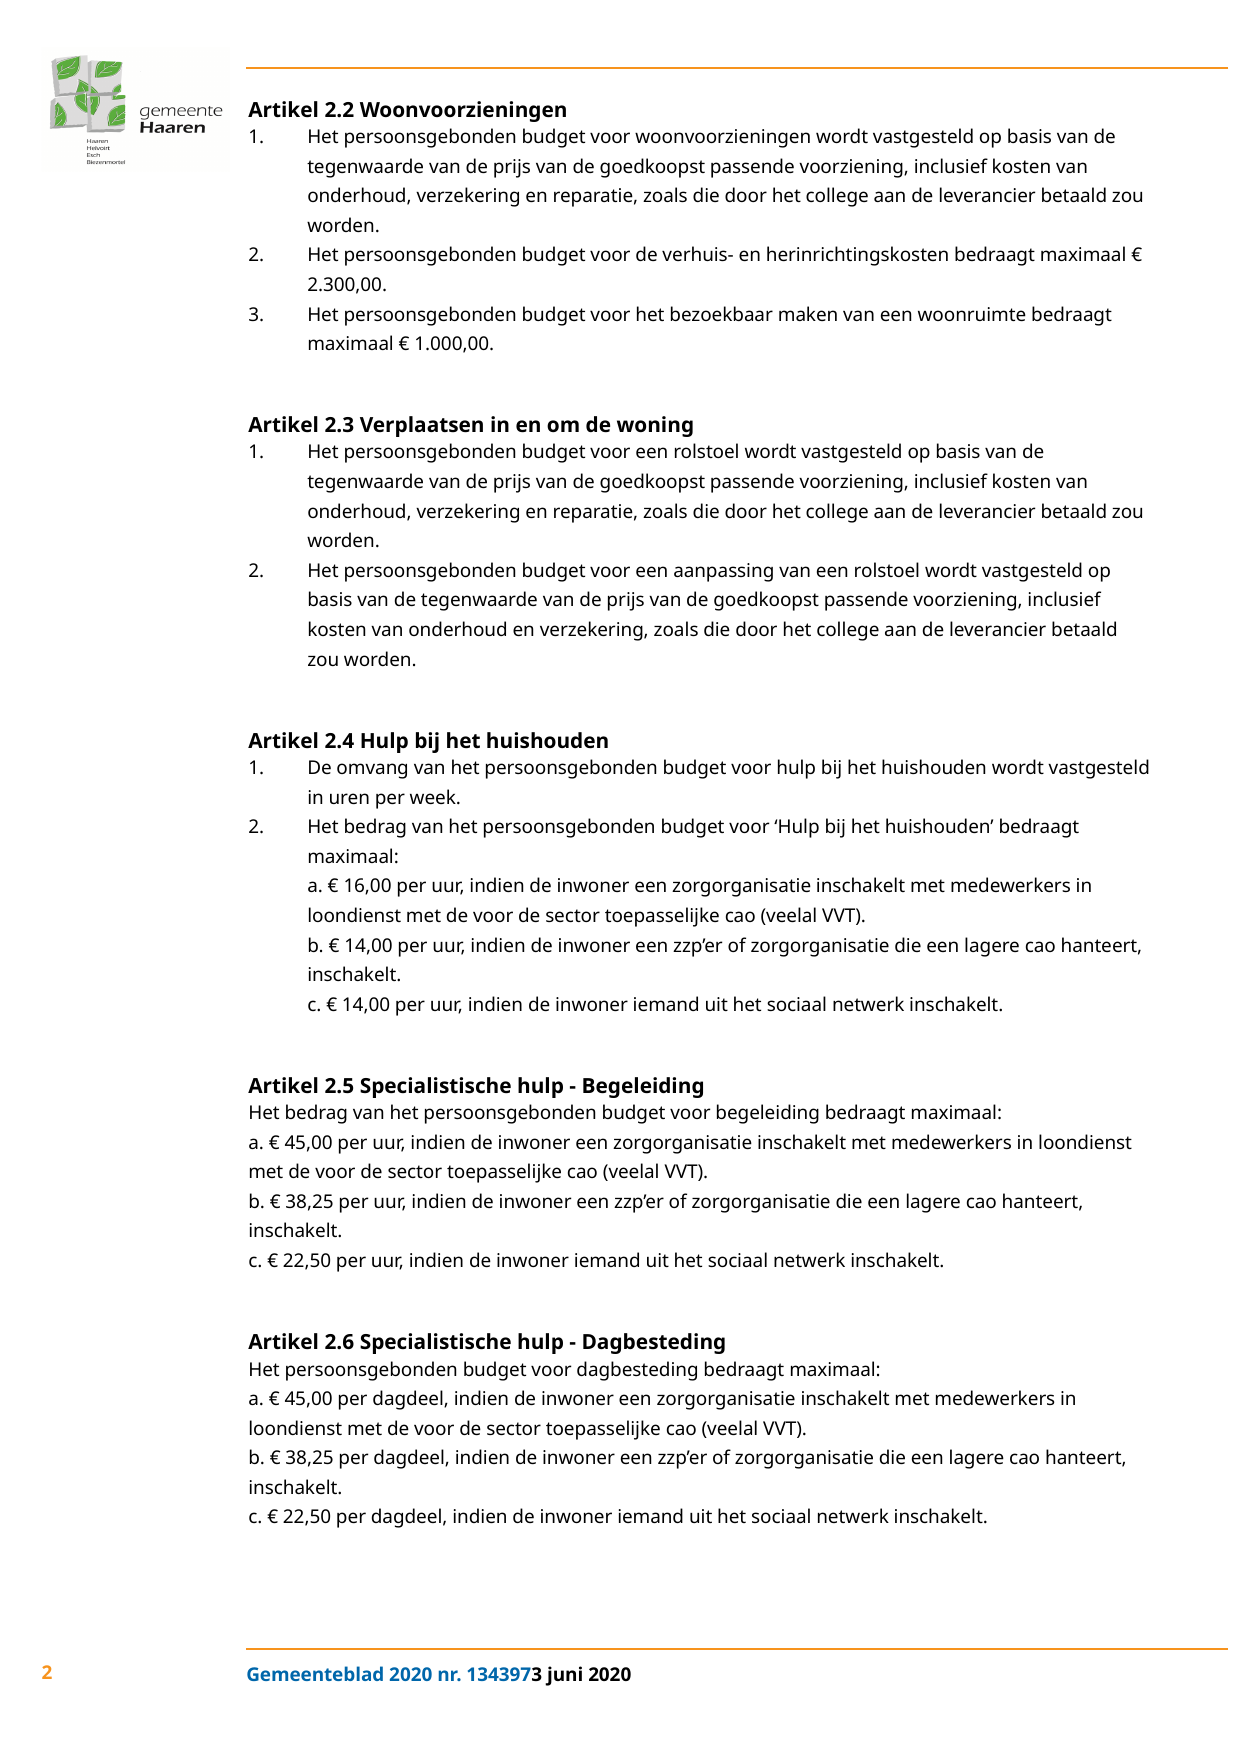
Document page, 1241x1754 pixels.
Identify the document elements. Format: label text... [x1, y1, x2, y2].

text Artikel 2.2 Woonvoorzieningen [248, 95, 1152, 123]
list Het persoonsgebonden budget voor een aanpassing van een rolstoel wordt vastgesteld op basis van de tegenwaarde van de prijs van de goedkoopst passende voorziening, inclusief kosten van onderhoud en verzekering, zoals die door het college aan de leverancier betaald zou worden. [248, 557, 1152, 672]
text Artikel 2.3 Verplaatsen in en om de woning [248, 410, 1152, 439]
text c. € 22,50 per dagdeel, indien de inwoner iemand uit het sociaal netwerk inschakelt. [248, 1504, 1152, 1529]
text a. € 45,00 per uur, indien de inwoner een zorgorganisatie inschakelt met medewerkers in loondienst met de voor de sector toepasselijke cao (veelal VVT). [248, 1129, 1152, 1184]
text a. € 45,00 per dagdeel, indien de inwoner een zorgorganisatie inschakelt met medewerkers in loondienst met de voor de sector toepasselijke cao (veelal VVT). [248, 1385, 1152, 1441]
list De omvang van het persoonsgebonden budget voor hulp bij het huishouden wordt vastgesteld in uren per week. [248, 754, 1152, 809]
text c. € 22,50 per uur, indien de inwoner iemand uit het sociaal netwerk inschakelt. [248, 1247, 1152, 1273]
list Het persoonsgebonden budget voor een rolstoel wordt vastgesteld op basis van de tegenwaarde van de prijs van de goedkoopst passende voorziening, inclusief kosten van onderhoud, verzekering en reparatie, zoals die door het college aan de leverancier betaald zou worden. [248, 439, 1152, 553]
text Artikel 2.6 Specialistische hulp - Dagbesteding [248, 1327, 1152, 1356]
picture [41, 47, 231, 172]
list Het persoonsgebonden budget voor de verhuis- en herinrichtingskosten bedraagt maximaal € 2.300,00. [248, 242, 1152, 297]
list a. € 16,00 per uur, indien de inwoner een zorgorganisatie inschakelt met medewerkers in loondienst met de voor de sector toepasselijke cao (veelal VVT). [248, 873, 1152, 928]
list Het persoonsgebonden budget voor het bezoekbaar maken van een woonruimte bedraagt maximaal € 1.000,00. [248, 301, 1152, 356]
list Het bedrag van het persoonsgebonden budget voor ‘Hulp bij het huishouden’ bedraagt maximaal: [248, 813, 1152, 869]
text b. € 38,25 per uur, indien de inwoner een zzp’er of zorgorganisatie die een lagere cao hanteert, inschakelt. [248, 1188, 1152, 1243]
text Artikel 2.5 Specialistische hulp - Begeleiding [248, 1071, 1152, 1099]
text Artikel 2.4 Hulp bij het huishouden [248, 726, 1152, 754]
text Het bedrag van het persoonsgebonden budget voor begeleiding bedraagt maximaal: [248, 1099, 1152, 1125]
text Het persoonsgebonden budget voor dagbesteding bedraagt maximaal: [248, 1356, 1152, 1381]
list b. € 14,00 per uur, indien de inwoner een zzp’er of zorgorganisatie die een lagere cao hanteert, inschakelt. [248, 932, 1152, 987]
list Het persoonsgebonden budget voor woonvoorzieningen wordt vastgesteld op basis van de tegenwaarde van de prijs van de goedkoopst passende voorziening, inclusief kosten van onderhoud, verzekering en reparatie, zoals die door het college aan de leverancier betaald zou worden. [248, 123, 1152, 238]
text b. € 38,25 per dagdeel, indien de inwoner een zzp’er of zorgorganisatie die een lagere cao hanteert, inschakelt. [248, 1444, 1152, 1500]
list c. € 14,00 per uur, indien de inwoner iemand uit het sociaal netwerk inschakelt. [248, 991, 1152, 1017]
